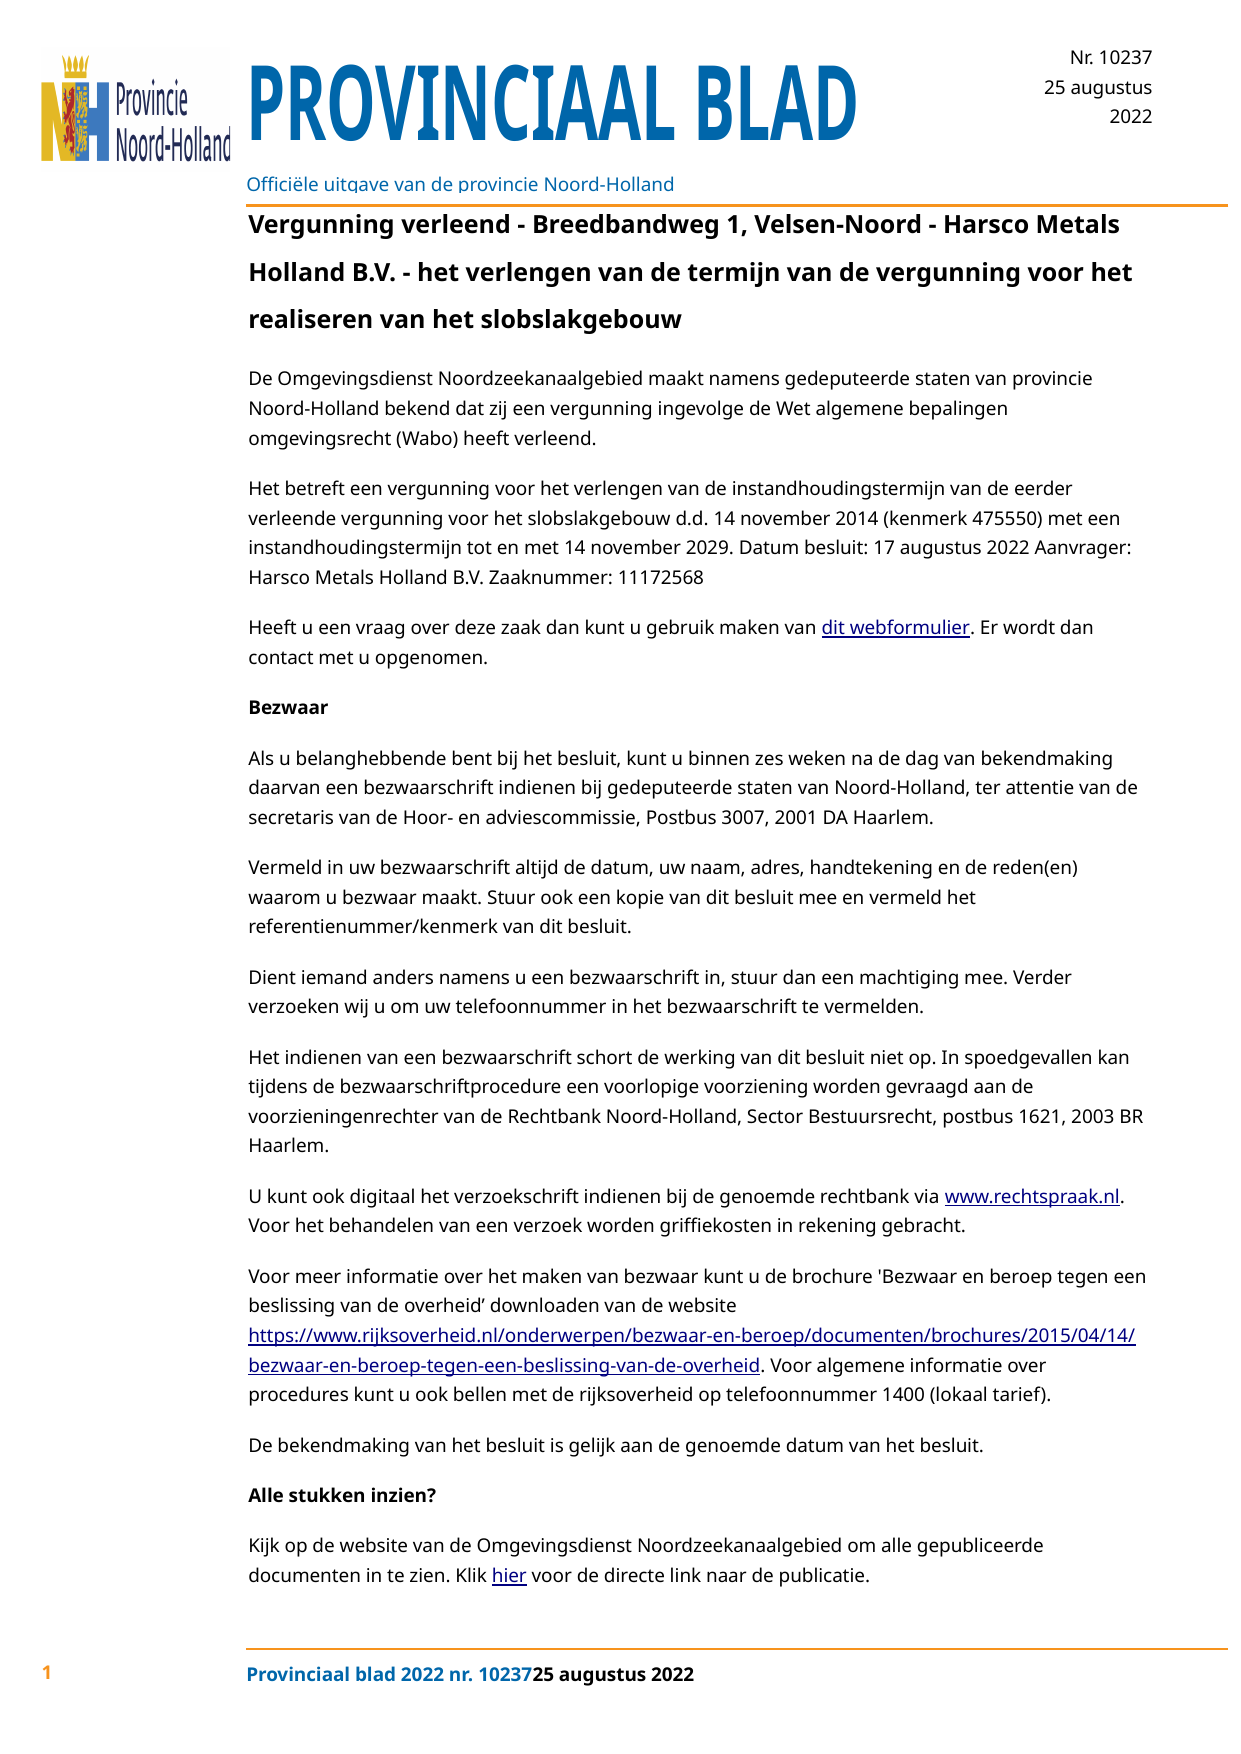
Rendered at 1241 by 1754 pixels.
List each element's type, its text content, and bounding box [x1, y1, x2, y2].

text Alle stukken inzien? [248, 1482, 1152, 1508]
text Het betreft een vergunning voor het verlengen van de instandhoudingstermijn van de eerder verleende vergunning voor het slobslakgebouw d.d. 14 november 2014 (kenmerk 475550) met een instandhoudingstermijn tot en met 14 november 2029. Datum besluit: 17 augustus 2022 Aanvrager: Harsco Metals Holland B.V. Zaaknummer: 11172568 [248, 475, 1152, 589]
text Dient iemand anders namens u een bezwaarschrift in, stuur dan een machtiging mee. Verder verzoeken wij u om uw telefoonnummer in het bezwaarschrift te vermelden. [248, 964, 1152, 1019]
text Heeft u een vraag over deze zaak dan kunt u gebruik maken van dit webformulier. Er wordt dan contact met u opgenomen. [248, 614, 1152, 669]
text Het indienen van een bezwaarschrift schort de werking van dit besluit niet op. In spoedgevallen kan tijdens de bezwaarschriftprocedure een voorlopige voorziening worden gevraagd aan de voorzieningenrechter van de Rechtbank Noord-Holland, Sector Bestuursrecht, postbus 1621, 2003 BR Haarlem. [248, 1044, 1152, 1158]
text De Omgevingsdienst Noordzeekanaalgebied maakt namens gedeputeerde staten van provincie Noord-Holland bekend dat zij een vergunning ingevolge de Wet algemene bepalingen omgevingsrecht (Wabo) heeft verleend. [248, 366, 1152, 450]
picture [41, 47, 231, 172]
text Kijk op de website van de Omgevingsdienst Noordzeekanaalgebied om alle gepubliceerde documenten in te zien. Klik hier voor de directe link naar de publicatie. [248, 1533, 1152, 1588]
text Vermeld in uw bezwaarschrift altijd de datum, uw naam, adres, handtekening en de reden(en) waarom u bezwaar maakt. Stuur ook een kopie van dit besluit mee en vermeld het referentienummer/kenmerk van dit besluit. [248, 854, 1152, 939]
text Bezwaar [248, 694, 1152, 720]
text Vergunning verleend - Breedbandweg 1, Velsen-Noord - Harsco Metals Holland B.V. - het verlengen van de termijn van de vergunning voor het realiseren van het slobslakgebouw [248, 207, 1152, 336]
text De bekendmaking van het besluit is gelijk aan de genoemde datum van het besluit. [248, 1432, 1152, 1457]
text Voor meer informatie over het maken van bezwaar kunt u de brochure 'Bezwaar en beroep tegen een beslissing van de overheid’ downloaden van de website https://www.rijksoverheid.nl/onderwerpen/bezwaar-en-beroep/documenten/brochures/2015/04/14/bezwaar-en-beroep-tegen-een-beslissing-van-de-overheid. Voor algemene informatie over procedures kunt u ook bellen met de rijksoverheid op telefoonnummer 1400 (lokaal tarief). [248, 1263, 1152, 1407]
text Als u belanghebbende bent bij het besluit, kunt u binnen zes weken na de dag van bekendmaking daarvan een bezwaarschrift indienen bij gedeputeerde staten van Noord-Holland, ter attentie van de secretaris van de Hoor- en adviescommissie, Postbus 3007, 2001 DA Haarlem. [248, 745, 1152, 829]
text U kunt ook digitaal het verzoekschrift indienen bij de genoemde rechtbank via www.rechtspraak.nl. Voor het behandelen van een verzoek worden griffiekosten in rekening gebracht. [248, 1183, 1152, 1238]
